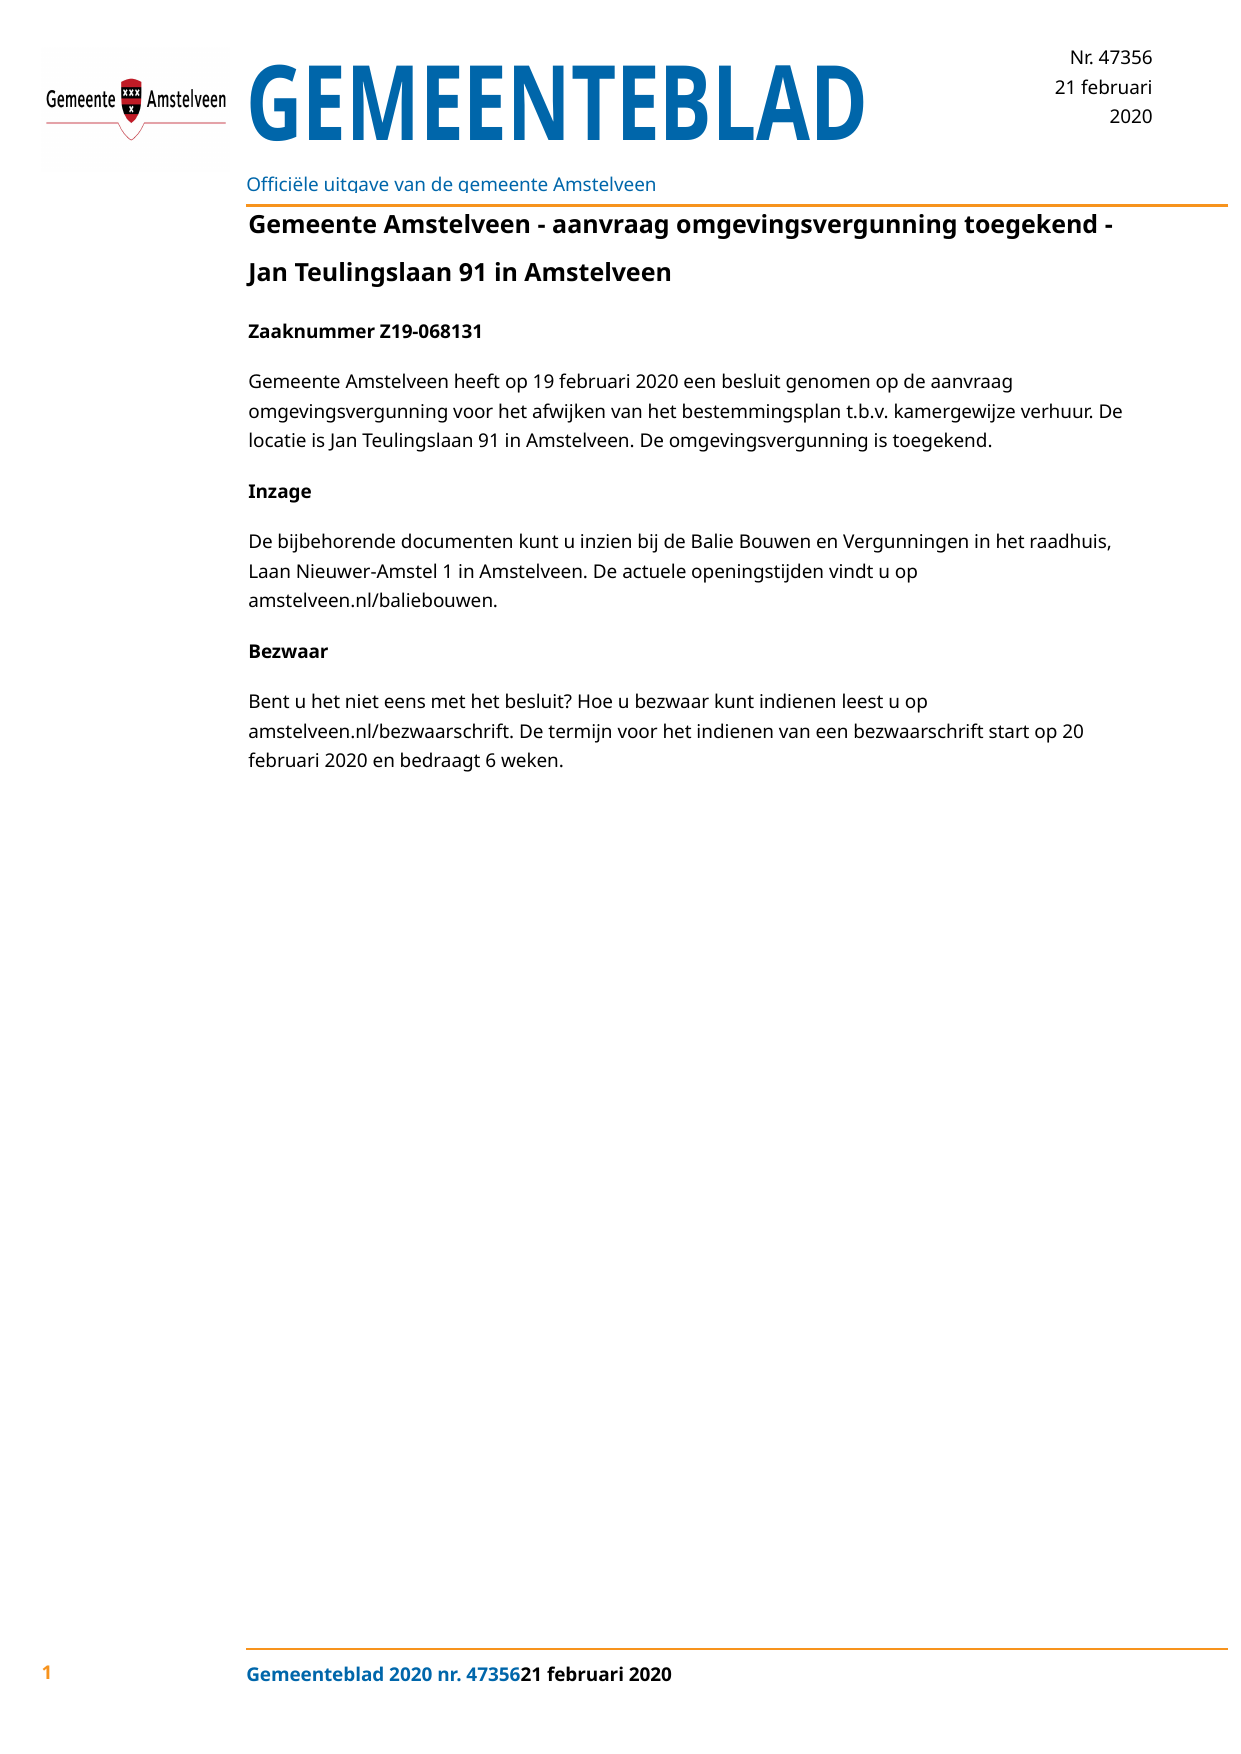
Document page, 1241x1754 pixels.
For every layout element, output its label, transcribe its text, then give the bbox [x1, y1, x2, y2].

text De bijbehorende documenten kunt u inzien bij de Balie Bouwen en Vergunningen in het raadhuis, Laan Nieuwer-Amstel 1 in Amstelveen. De actuele openingstijden vindt u op amstelveen.nl/baliebouwen. [248, 528, 1152, 613]
text Bent u het niet eens met het besluit? Hoe u bezwaar kunt indienen leest u op amstelveen.nl/bezwaarschrift. De termijn voor het indienen van een bezwaarschrift start op 20 februari 2020 en bedraagt 6 weken. [248, 688, 1152, 773]
text Zaaknummer Z19-068131 [248, 318, 1152, 344]
picture [41, 47, 231, 172]
text Gemeente Amstelveen - aanvraag omgevingsvergunning toegekend - Jan Teulingslaan 91 in Amstelveen [248, 207, 1152, 288]
text Gemeente Amstelveen heeft op 19 februari 2020 een besluit genomen op de aanvraag omgevingsvergunning voor het afwijken van het bestemmingsplan t.b.v. kamergewijze verhuur. De locatie is Jan Teulingslaan 91 in Amstelveen. De omgevingsvergunning is toegekend. [248, 368, 1152, 453]
text Bezwaar [248, 638, 1152, 664]
text Inzage [248, 478, 1152, 504]
